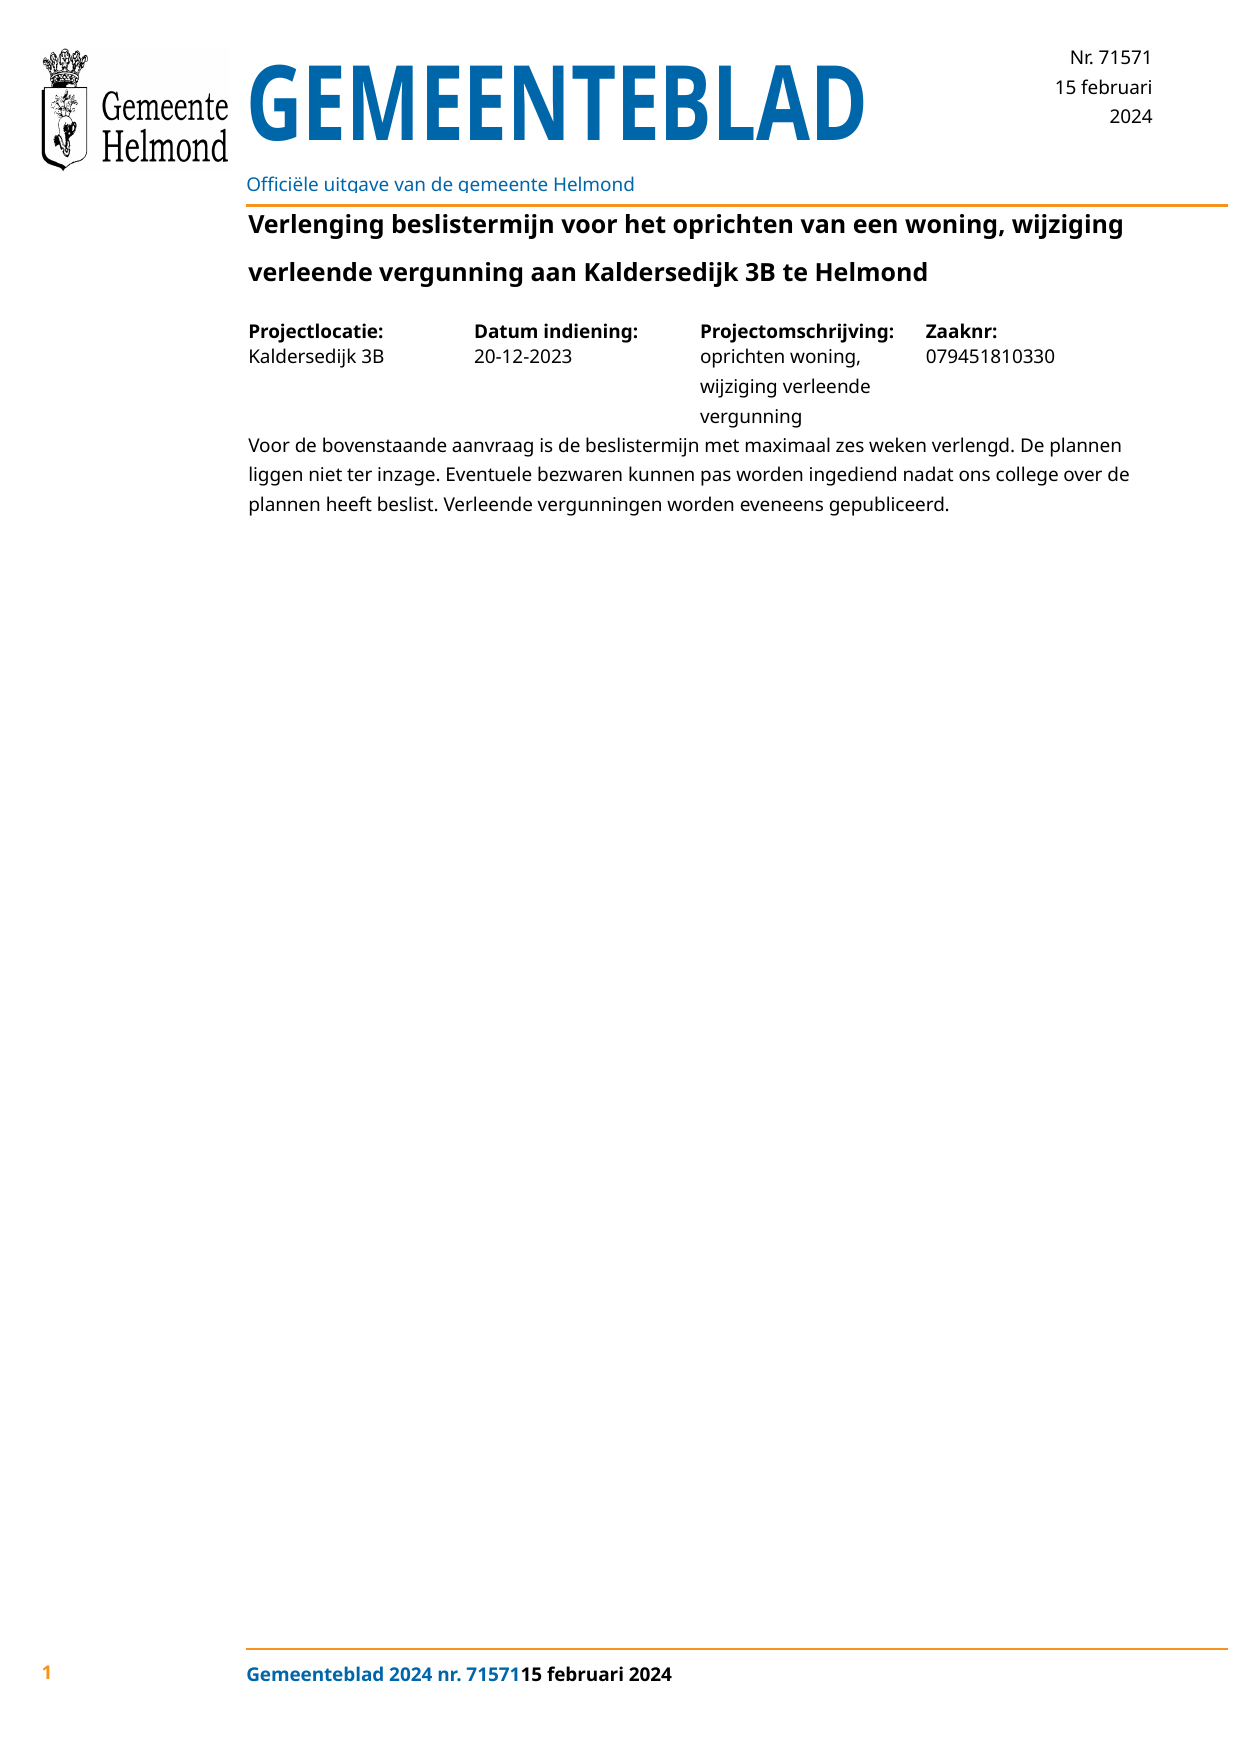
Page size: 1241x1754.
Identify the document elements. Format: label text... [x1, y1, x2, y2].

table_cell oprichten woning, wijziging verleende vergunning [700, 344, 926, 429]
text Voor de bovenstaande aanvraag is de beslistermijn met maximaal zes weken verlengd. De plannen liggen niet ter inzage. Eventuele bezwaren kunnen pas worden ingediend nadat ons college over de plannen heeft beslist. Verleende vergunningen worden eveneens gepubliceerd. [248, 432, 1152, 517]
table_header Projectlocatie: [248, 318, 474, 344]
text Verlenging beslistermijn voor het oprichten van een woning, wijziging verleende vergunning aan Kaldersedijk 3B te Helmond [248, 207, 1152, 288]
table_header Zaaknr: [926, 318, 1152, 344]
table_cell 20-12-2023 [474, 344, 700, 429]
table_cell Kaldersedijk 3B [248, 344, 474, 429]
table_header Projectomschrijving: [700, 318, 926, 344]
table_header Datum indiening: [474, 318, 700, 344]
table_cell 079451810330 [926, 344, 1152, 429]
picture [41, 47, 231, 172]
